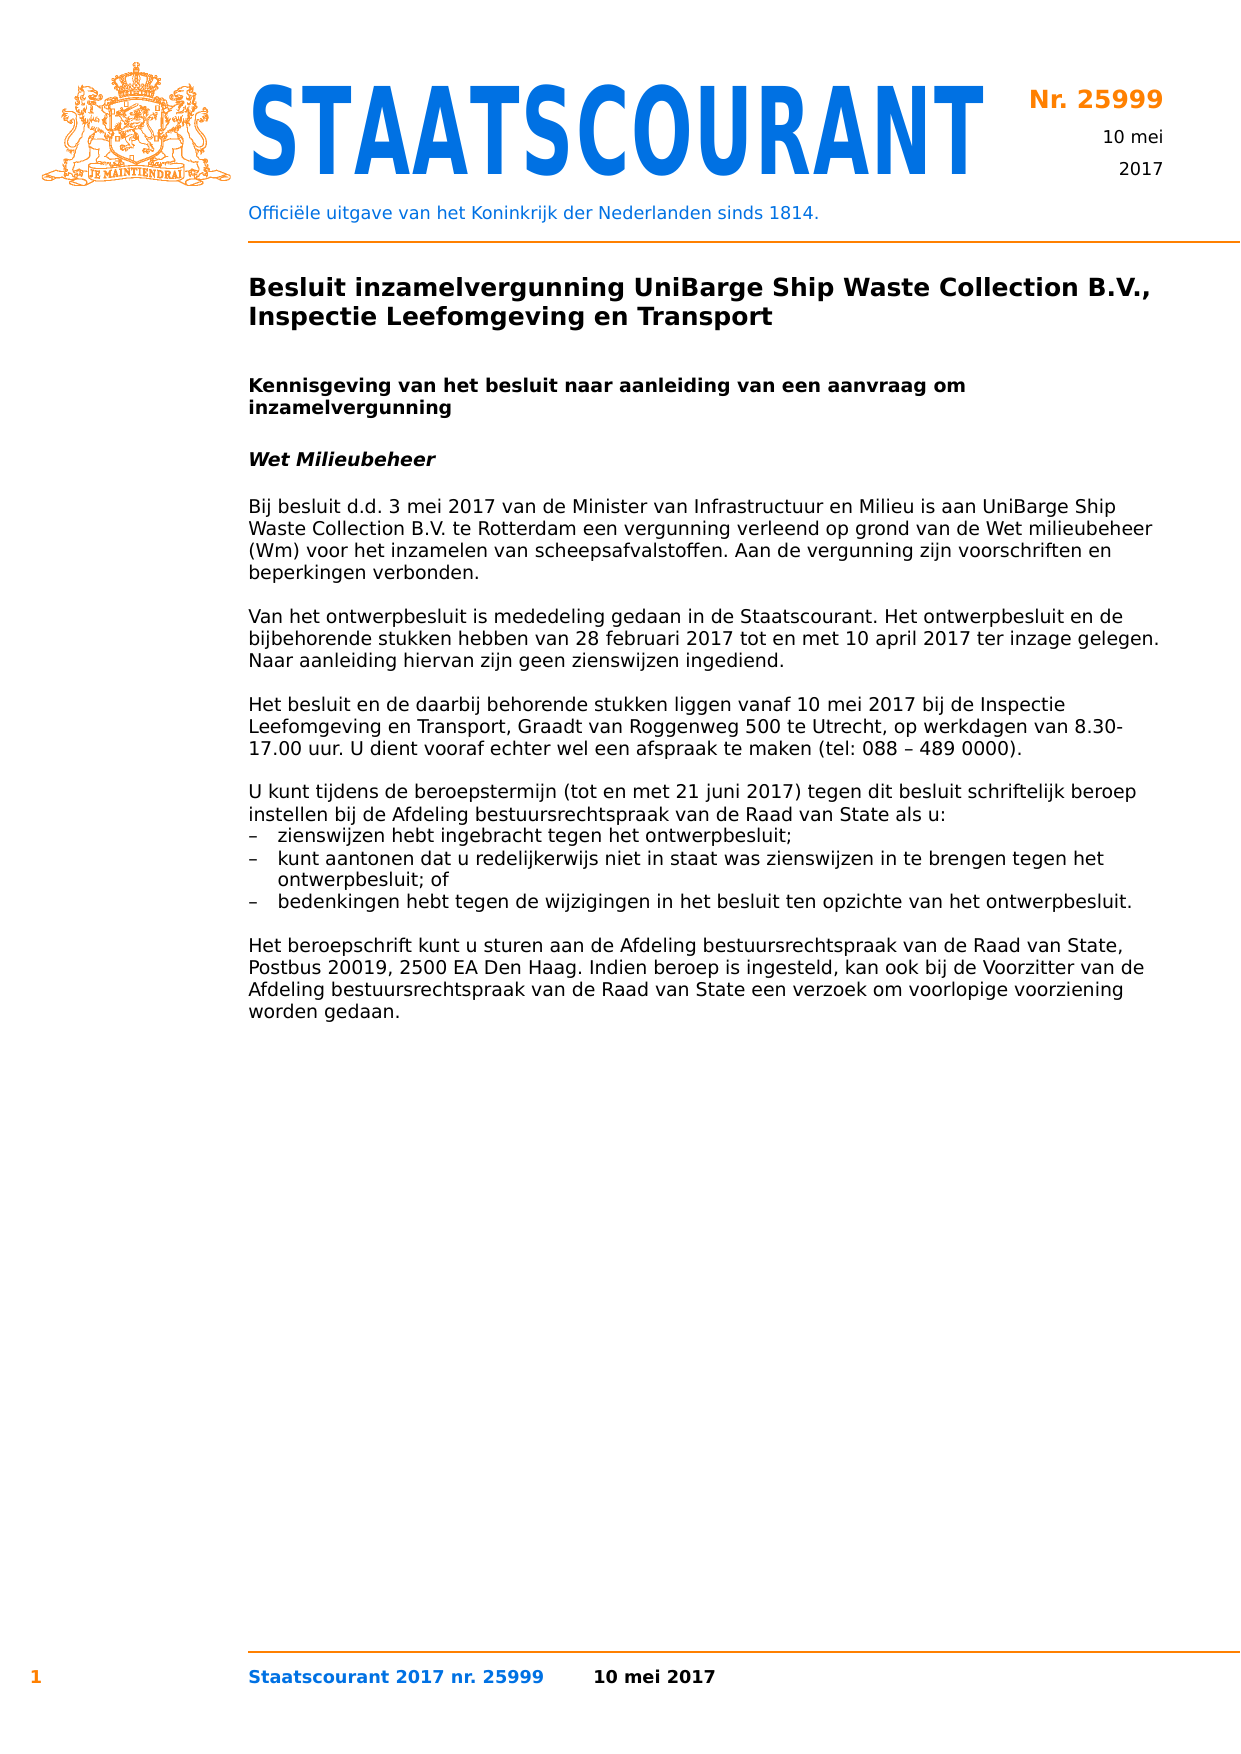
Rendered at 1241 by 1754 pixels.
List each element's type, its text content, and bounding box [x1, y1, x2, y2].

text Het besluit en de daarbij behorende stukken liggen vanaf 10 mei 2017 bij de Inspectie Leefomgeving en Transport, Graadt van Roggenweg 500 te Utrecht, op werkdagen van 8.30-17.00 uur. U dient vooraf echter wel een afspraak te maken (tel: 088 – 489 0000). [248, 694, 1163, 759]
text Het beroepschrift kunt u sturen aan de Afdeling bestuursrechtspraak van de Raad van State, Postbus 20019, 2500 EA Den Haag. Indien beroep is ingesteld, kan ook bij de Voorzitter van de Afdeling bestuursrechtspraak van de Raad van State een verzoek om voorlopige voorziening worden gedaan. [248, 935, 1163, 1023]
text – zienswijzen hebt ingebracht tegen het ontwerpbesluit; [248, 825, 1163, 847]
table_header Nr. 25999 [998, 62, 1240, 121]
table_header [25, 62, 248, 241]
text – bedenkingen hebt tegen de wijzigingen in het besluit ten opzichte van het ontwerpbesluit. [248, 891, 1163, 913]
table_cell 2017 [998, 153, 1240, 203]
table_header STAATSCOURANT [248, 62, 998, 203]
table_cell Officiële uitgave van het Koninkrijk der Nederlanden sinds 1814. [248, 203, 1240, 241]
table_cell 10 mei [998, 121, 1240, 153]
text Bij besluit d.d. 3 mei 2017 van de Minister van Infrastructuur en Milieu is aan UniBarge Ship Waste Collection B.V. te Rotterdam een vergunning verleend op grond van de Wet milieubeheer (Wm) voor het inzamelen van scheepsafvalstoffen. Aan de vergunning zijn voorschriften en beperkingen verbonden. [248, 496, 1163, 584]
subtitle Kennisgeving van het besluit naar aanleiding van een aanvraag om inzamelvergunning [248, 375, 1163, 419]
picture [41, 62, 231, 186]
text Van het ontwerpbesluit is mededeling gedaan in de Staatscourant. Het ontwerpbesluit en de bijbehorende stukken hebben van 28 februari 2017 tot en met 10 april 2017 ter inzage gelegen. Naar aanleiding hiervan zijn geen zienswijzen ingediend. [248, 606, 1163, 672]
subtitle Besluit inzamelvergunning UniBarge Ship Waste Collection B.V., Inspectie Leefomgeving en Transport [248, 273, 1163, 331]
text U kunt tijdens de beroepstermijn (tot en met 21 juni 2017) tegen dit besluit schriftelijk beroep instellen bij de Afdeling bestuursrechtspraak van de Raad van State als u: [248, 781, 1163, 825]
text – kunt aantonen dat u redelijkerwijs niet in staat was zienswijzen in te brengen tegen het ontwerpbesluit; of [248, 847, 1163, 891]
subtitle Wet Milieubeheer [248, 449, 1163, 471]
